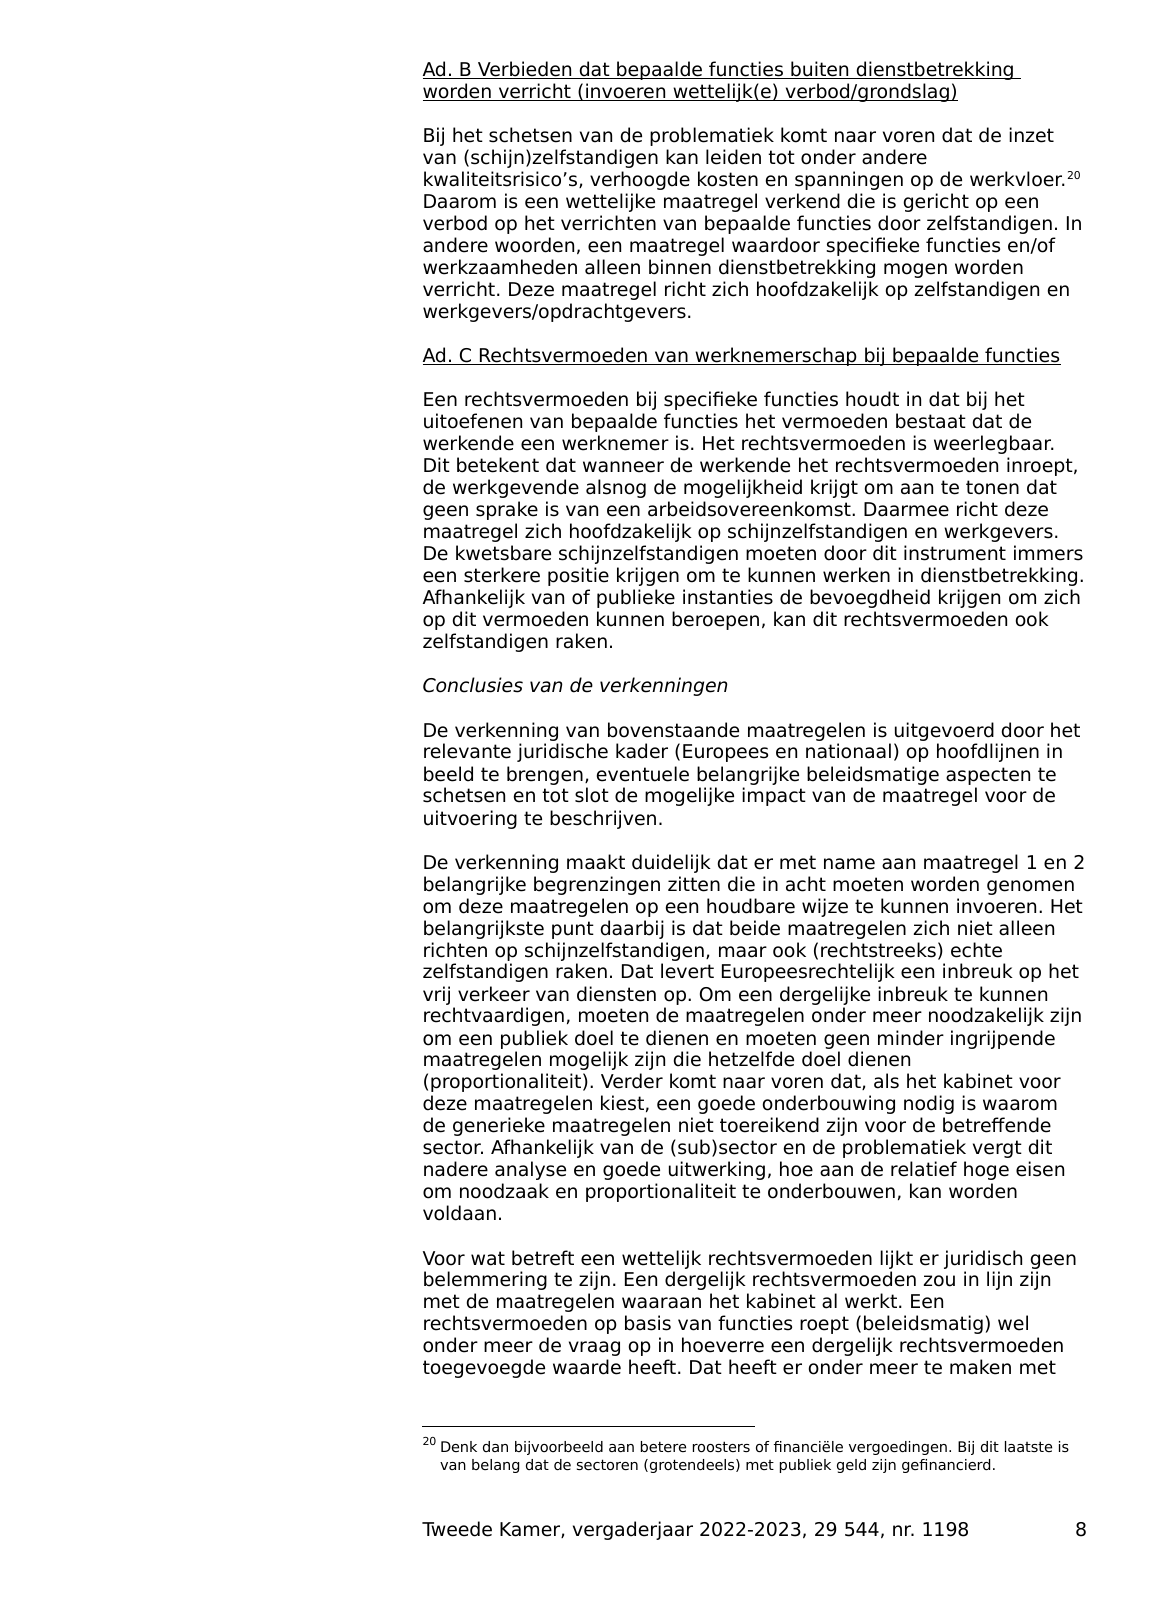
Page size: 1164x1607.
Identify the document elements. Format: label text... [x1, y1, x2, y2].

text De verkenning van bovenstaande maatregelen is uitgevoerd door het relevante juridische kader (Europees en nationaal) op hoofdlijnen in beeld te brengen, eventuele belangrijke beleidsmatige aspecten te schetsen en tot slot de mogelijke impact van de maatregel voor de uitvoering te beschrijven. [422, 719, 1087, 829]
text Voor wat betreft een wettelijk rechtsvermoeden lijkt er juridisch geen belemmering te zijn. Een dergelijk rechtsvermoeden zou in lijn zijn met de maatregelen waaraan het kabinet al werkt. Een rechtsvermoeden op basis van functies roept (beleidsmatig) wel onder meer de vraag op in hoeverre een dergelijk rechtsvermoeden toegevoegde waarde heeft. Dat heeft er onder meer te maken met [422, 1247, 1087, 1379]
subtitle Conclusies van de verkenningen [422, 675, 1087, 697]
text Een rechtsvermoeden bij specifieke functies houdt in dat bij het uitoefenen van bepaalde functies het vermoeden bestaat dat de werkende een werknemer is. Het rechtsvermoeden is weerlegbaar. Dit betekent dat wanneer de werkende het rechtsvermoeden inroept, de werkgevende alsnog de mogelijkheid krijgt om aan te tonen dat geen sprake is van een arbeidsovereenkomst. Daarmee richt deze maatregel zich hoofdzakelijk op schijnzelfstandigen en werkgevers. De kwetsbare schijnzelfstandigen moeten door dit instrument immers een sterkere positie krijgen om te kunnen werken in dienstbetrekking. Afhankelijk van of publieke instanties de bevoegdheid krijgen om zich op dit vermoeden kunnen beroepen, kan dit rechtsvermoeden ook zelfstandigen raken. [422, 389, 1087, 653]
subtitle Ad. C Rechtsvermoeden van werknemerschap bij bepaalde functies [422, 345, 1087, 367]
subtitle Ad. B Verbieden dat bepaalde functies buiten dienstbetrekking worden verricht (invoeren wettelijk(e) verbod/grondslag) [422, 59, 1087, 103]
text De verkenning maakt duidelijk dat er met name aan maatregel 1 en 2 belangrijke begrenzingen zitten die in acht moeten worden genomen om deze maatregelen op een houdbare wijze te kunnen invoeren. Het belangrijkste punt daarbij is dat beide maatregelen zich niet alleen richten op schijnzelfstandigen, maar ook (rechtstreeks) echte zelfstandigen raken. Dat levert Europeesrechtelijk een inbreuk op het vrij verkeer van diensten op. Om een dergelijke inbreuk te kunnen rechtvaardigen, moeten de maatregelen onder meer noodzakelijk zijn om een publiek doel te dienen en moeten geen minder ingrijpende maatregelen mogelijk zijn die hetzelfde doel dienen (proportionaliteit). Verder komt naar voren dat, als het kabinet voor deze maatregelen kiest, een goede onderbouwing nodig is waarom de generieke maatregelen niet toereikend zijn voor de betreffende sector. Afhankelijk van de (sub)sector en de problematiek vergt dit nadere analyse en goede uitwerking, hoe aan de relatief hoge eisen om noodzaak en proportionaliteit te onderbouwen, kan worden voldaan. [422, 852, 1087, 1225]
text Denk dan bijvoorbeeld aan betere roosters of financiële vergoedingen. Bij dit laatste is van belang dat de sectoren (grotendeels) met publiek geld zijn gefinancierd. [422, 1435, 1087, 1474]
text Bij het schetsen van de problematiek komt naar voren dat de inzet van (schijn)zelfstandigen kan leiden tot onder andere kwaliteitsrisico’s, verhoogde kosten en spanningen op de werkvloer. Daarom is een wettelijke maatregel verkend die is gericht op een verbod op het verrichten van bepaalde functies door zelfstandigen. In andere woorden, een maatregel waardoor specifieke functies en/of werkzaamheden alleen binnen dienstbetrekking mogen worden verricht. Deze maatregel richt zich hoofdzakelijk op zelfstandigen en werkgevers/opdrachtgevers. [422, 125, 1087, 323]
